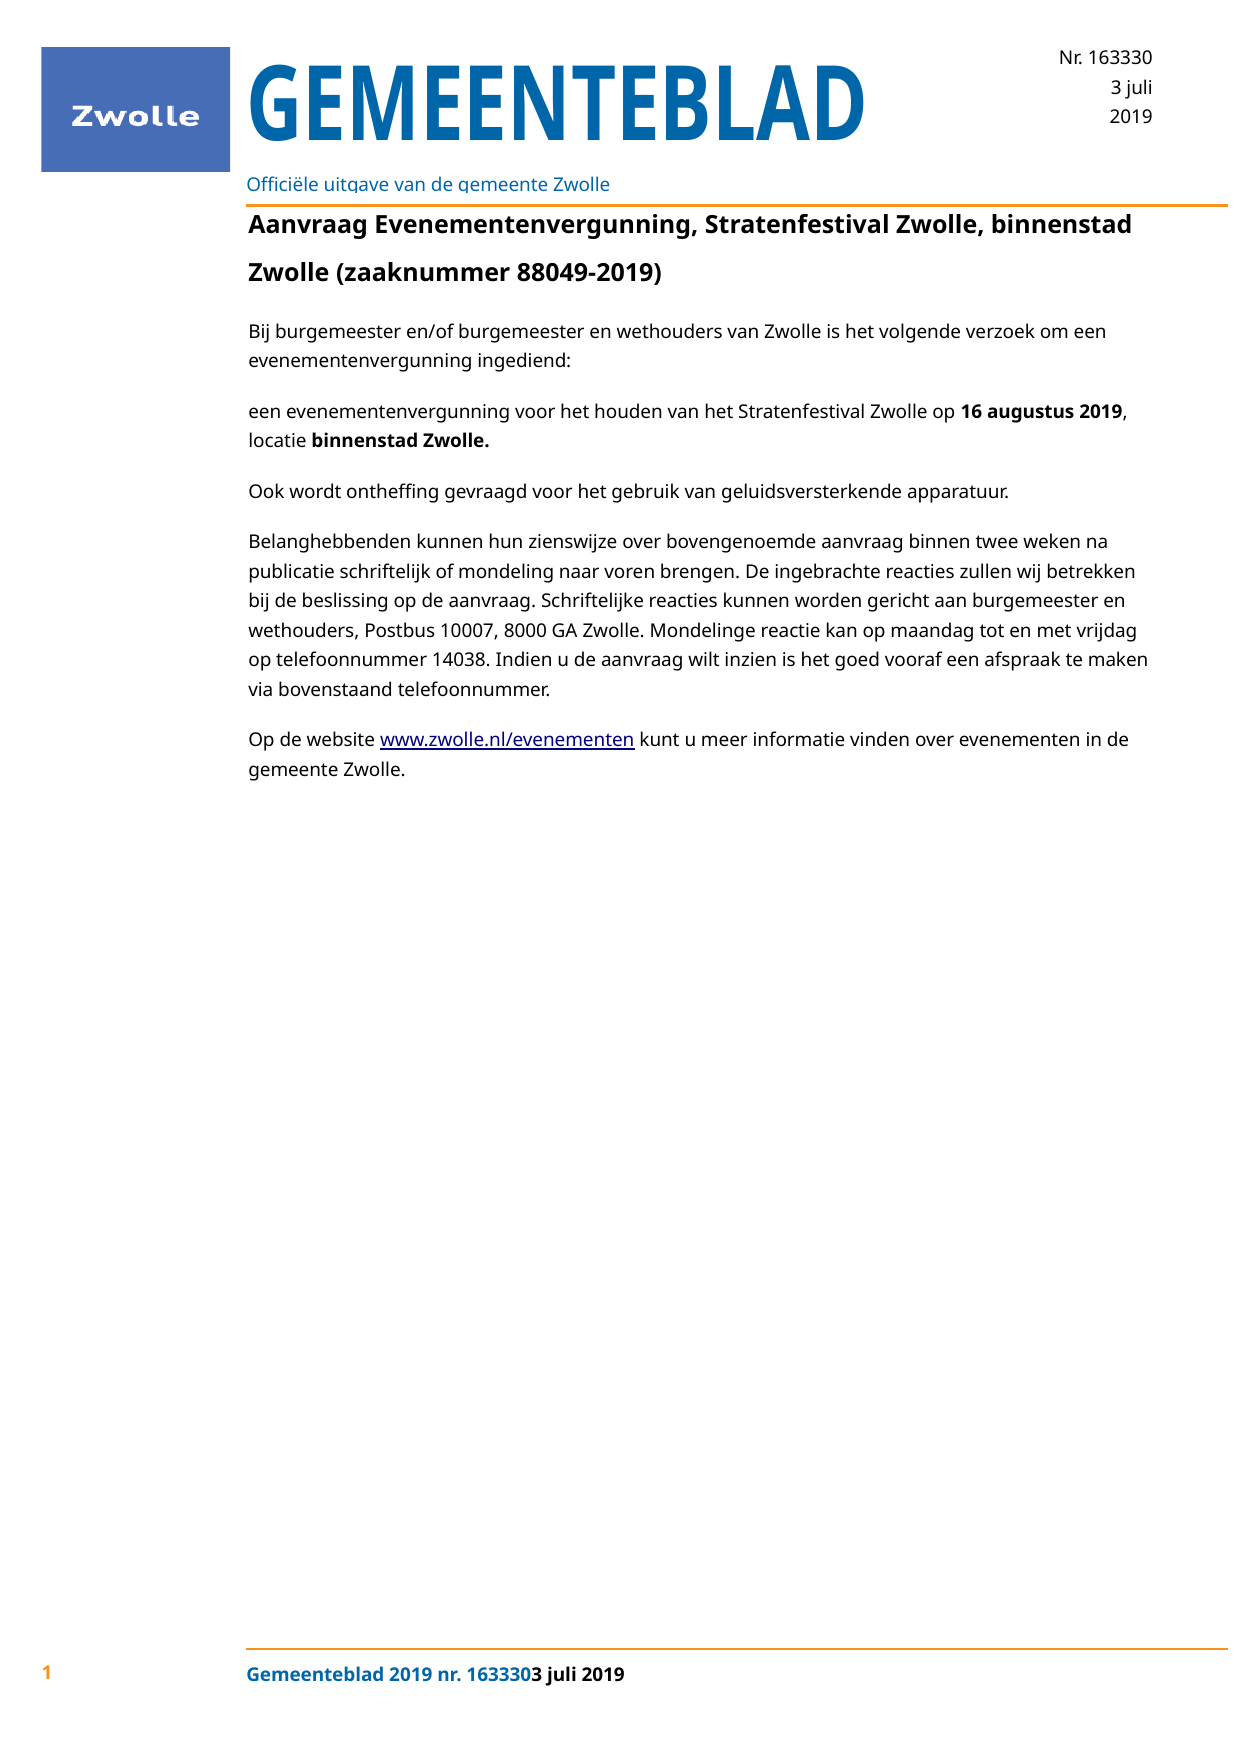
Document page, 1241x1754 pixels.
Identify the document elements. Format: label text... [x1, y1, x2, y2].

text Op de website www.zwolle.nl/evenementen kunt u meer informatie vinden over evenementen in de gemeente Zwolle. [248, 727, 1152, 782]
text Belanghebbenden kunnen hun zienswijze over bovengenoemde aanvraag binnen twee weken na publicatie schriftelijk of mondeling naar voren brengen. De ingebrachte reacties zullen wij betrekken bij de beslissing op de aanvraag. Schriftelijke reacties kunnen worden gericht aan burgemeester en wethouders, Postbus 10007, 8000 GA Zwolle. Mondelinge reactie kan op maandag tot en met vrijdag op telefoonnummer 14038. Indien u de aanvraag wilt inzien is het goed vooraf een afspraak te maken via bovenstaand telefoonnummer. [248, 528, 1152, 702]
text Bij burgemeester en/of burgemeester en wethouders van Zwolle is het volgende verzoek om een evenementenvergunning ingediend: [248, 318, 1152, 373]
picture [41, 47, 231, 172]
text Ook wordt ontheffing gevraagd voor het gebruik van geluidsversterkende apparatuur. [248, 478, 1152, 504]
text Aanvraag Evenementenvergunning, Stratenfestival Zwolle, binnenstad Zwolle (zaaknummer 88049-2019) [248, 207, 1152, 288]
text een evenementenvergunning voor het houden van het Stratenfestival Zwolle op 16 augustus 2019, locatie binnenstad Zwolle. [248, 398, 1152, 453]
